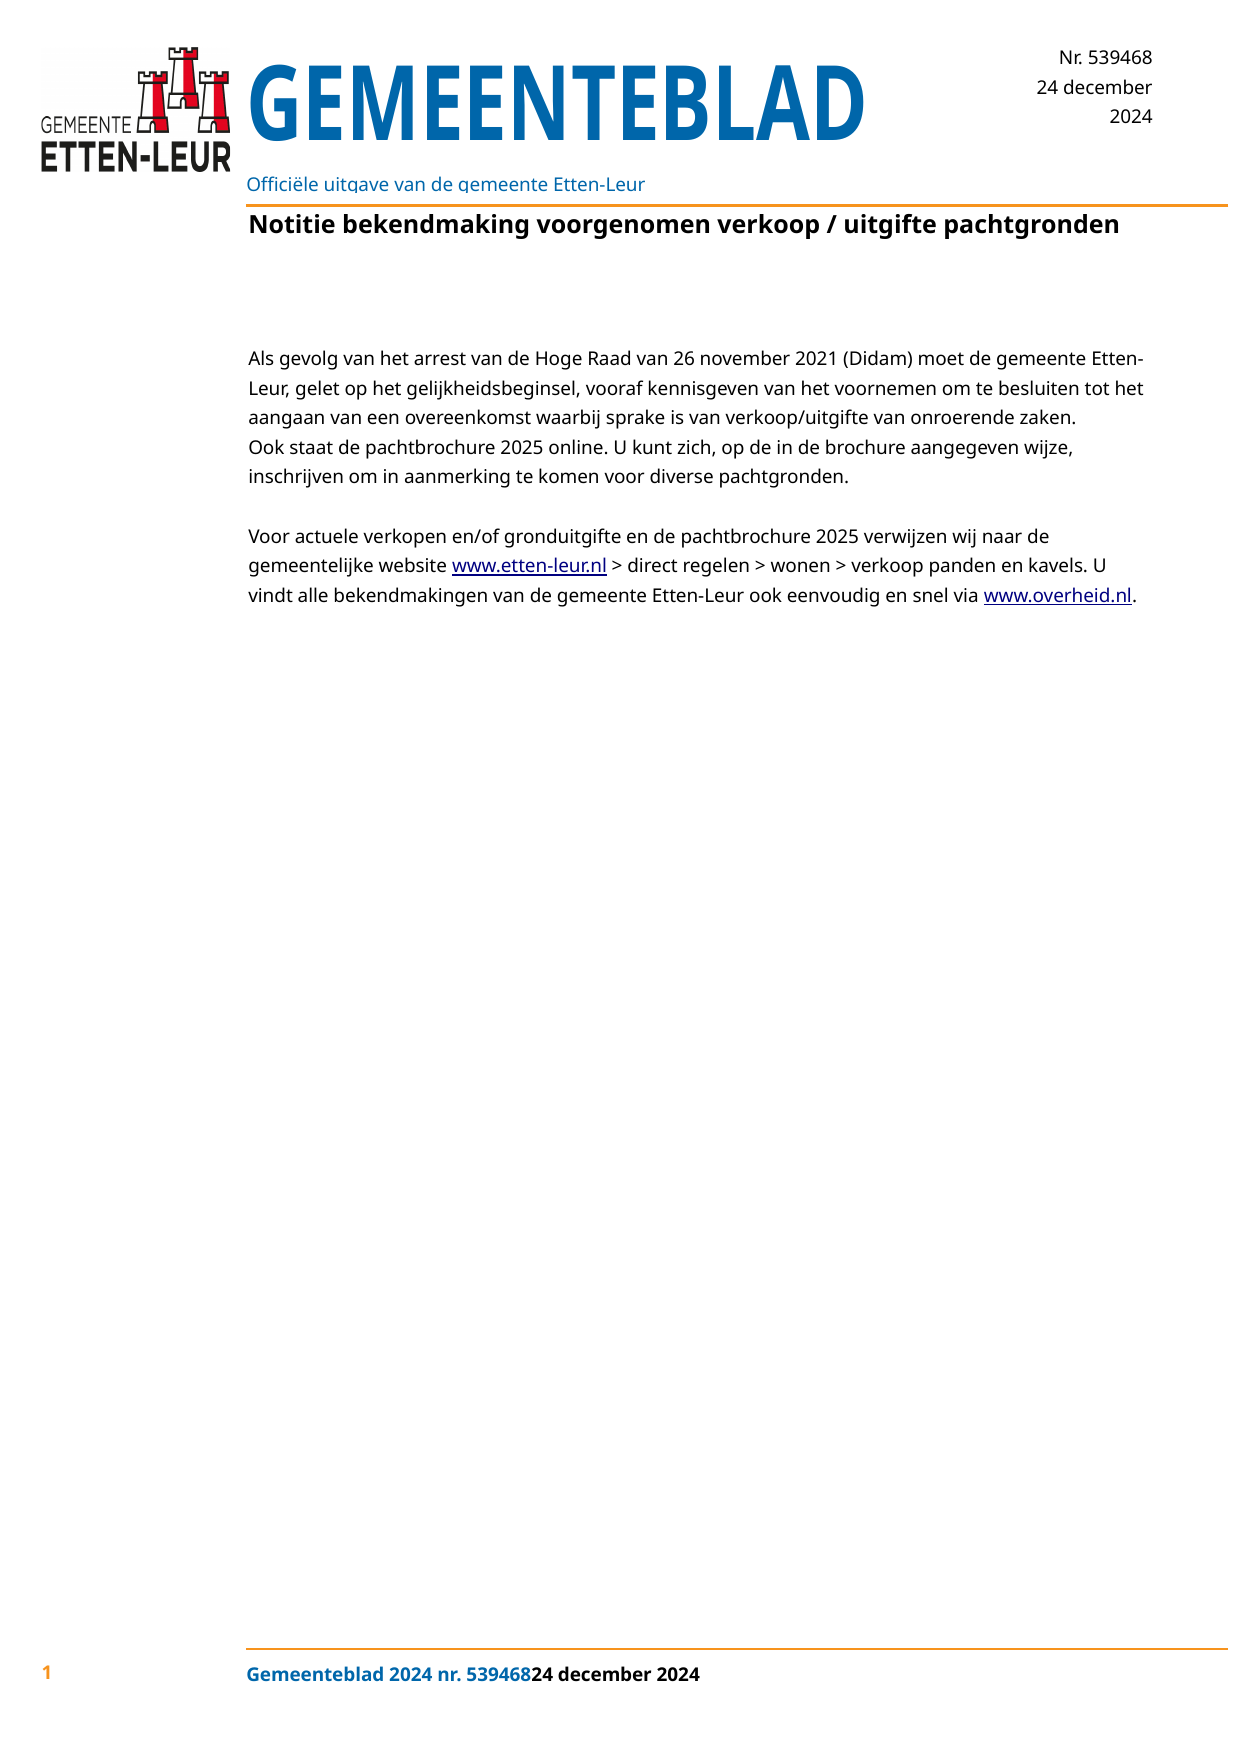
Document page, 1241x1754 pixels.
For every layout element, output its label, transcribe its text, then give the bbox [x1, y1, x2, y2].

text Voor actuele verkopen en/of gronduitgifte en de pachtbrochure 2025 verwijzen wij naar de gemeentelijke website www.etten-leur.nl > direct regelen > wonen > verkoop panden en kavels. U vindt alle bekendmakingen van de gemeente Etten-Leur ook eenvoudig en snel via www.overheid.nl. [248, 523, 1152, 608]
text Als gevolg van het arrest van de Hoge Raad van 26 november 2021 (Didam) moet de gemeente Etten-Leur, gelet op het gelijkheidsbeginsel, vooraf kennisgeven van het voornemen om te besluiten tot het aangaan van een overeenkomst waarbij sprake is van verkoop/uitgifte van onroerende zaken. [248, 345, 1152, 430]
picture [41, 47, 231, 172]
text Notitie bekendmaking voorgenomen verkoop / uitgifte pachtgronden [248, 207, 1152, 241]
text Ook staat de pachtbrochure 2025 online. U kunt zich, op de in de brochure aangegeven wijze, inschrijven om in aanmerking te komen voor diverse pachtgronden. [248, 434, 1152, 489]
